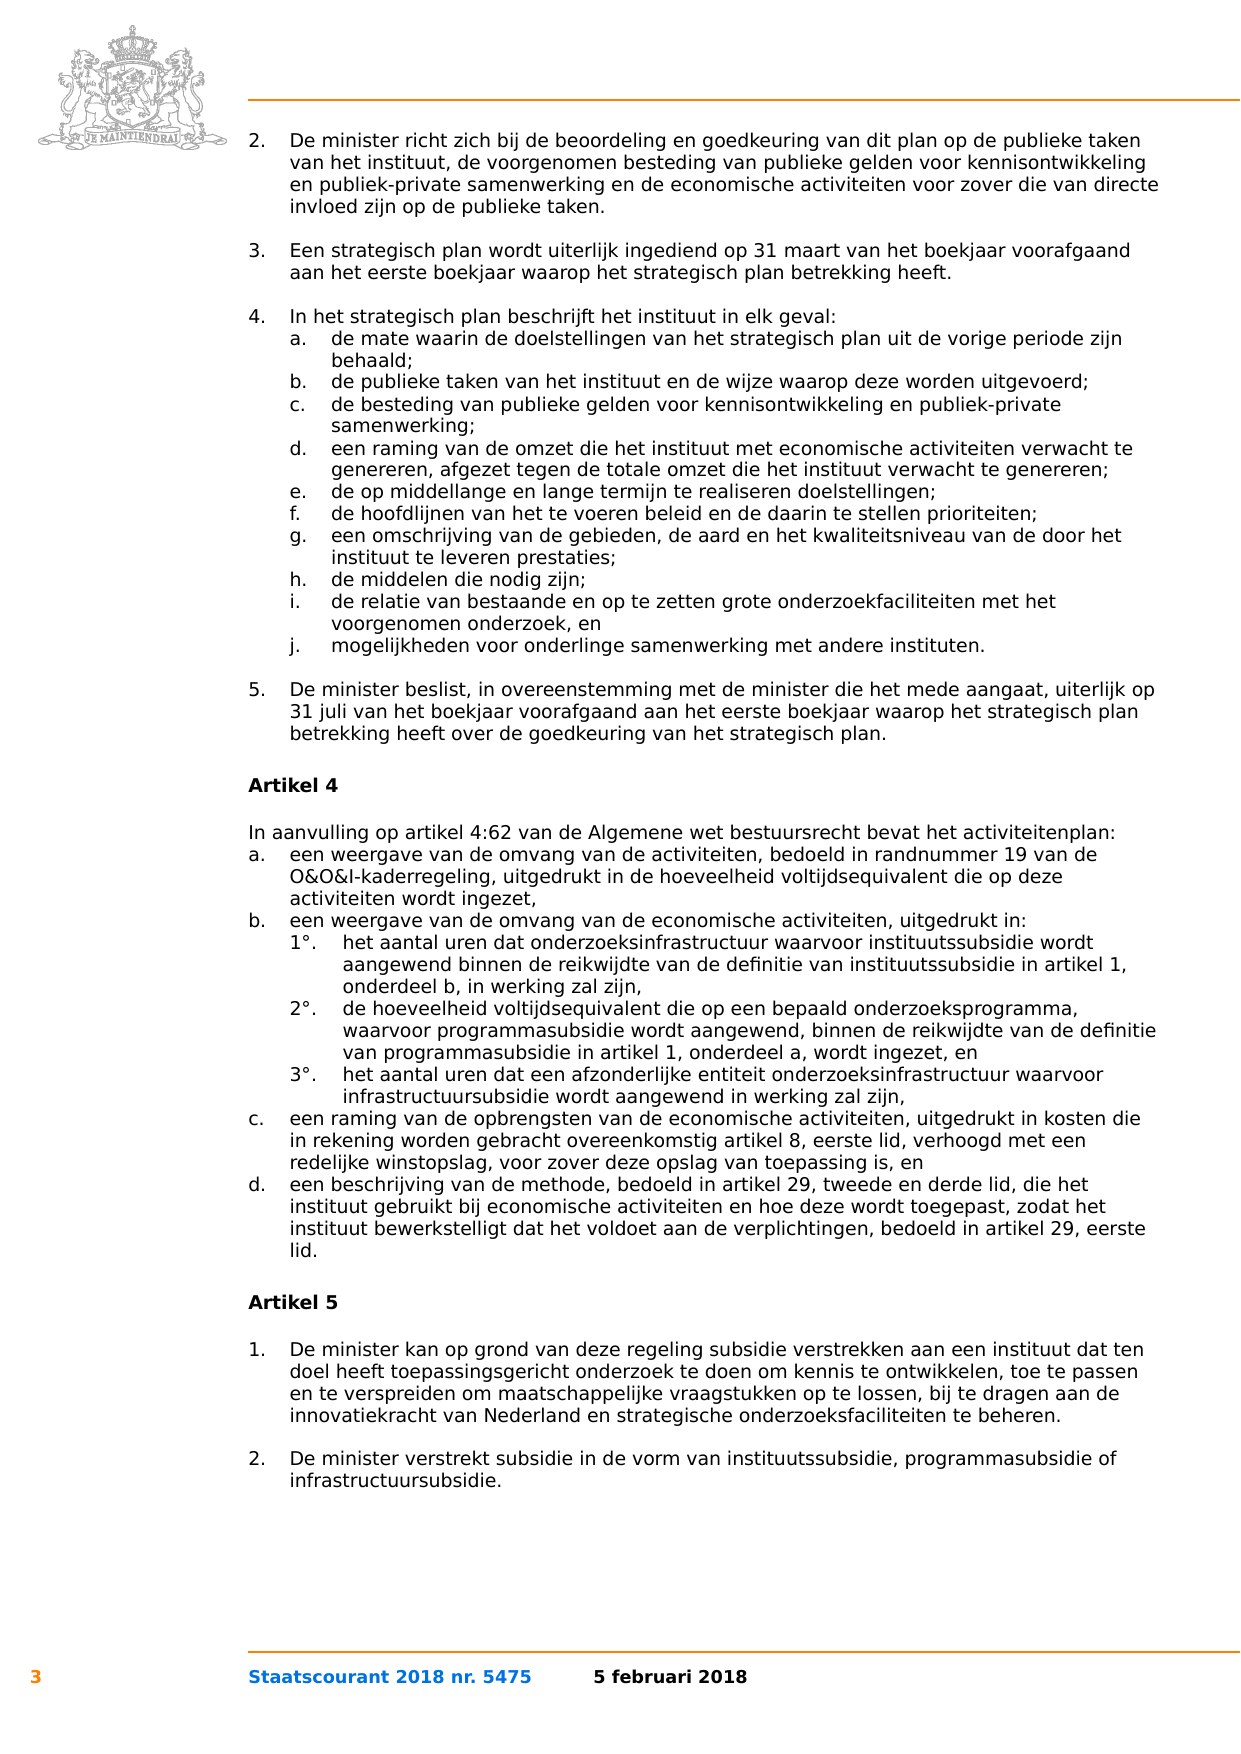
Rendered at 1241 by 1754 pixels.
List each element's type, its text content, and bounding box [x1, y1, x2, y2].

text i. de relatie van bestaande en op te zetten grote onderzoekfaciliteiten met het voorgenomen onderzoek, en [289, 591, 1163, 635]
text 2. De minister verstrekt subsidie in de vorm van instituutssubsidie, programmasubsidie of infrastructuursubsidie. [248, 1448, 1163, 1492]
text g. een omschrijving van de gebieden, de aard en het kwaliteitsniveau van de door het instituut te leveren prestaties; [289, 525, 1163, 569]
text 2. De minister richt zich bij de beoordeling en goedkeuring van dit plan op de publieke taken van het instituut, de voorgenomen besteding van publieke gelden voor kennisontwikkeling en publiek-private samenwerking en de economische activiteiten voor zover die van directe invloed zijn op de publieke taken. [248, 130, 1163, 218]
text b. een weergave van de omvang van de economische activiteiten, uitgedrukt in: [248, 910, 1163, 932]
text f. de hoofdlijnen van het te voeren beleid en de daarin te stellen prioriteiten; [289, 503, 1163, 525]
subtitle Artikel 4 [248, 775, 1163, 797]
picture [38, 25, 227, 150]
text h. de middelen die nodig zijn; [289, 569, 1163, 591]
text a. een weergave van de omvang van de activiteiten, bedoeld in randnummer 19 van de O&O&I-kaderregeling, uitgedrukt in de hoeveelheid voltijdsequivalent die op deze activiteiten wordt ingezet, [248, 844, 1163, 910]
text 3°. het aantal uren dat een afzonderlijke entiteit onderzoeksinfrastructuur waarvoor infrastructuursubsidie wordt aangewend in werking zal zijn, [289, 1064, 1163, 1108]
text In aanvulling op artikel 4:62 van de Algemene wet bestuursrecht bevat het activiteitenplan: [248, 822, 1163, 844]
text e. de op middellange en lange termijn te realiseren doelstellingen; [289, 481, 1163, 503]
text 4. In het strategisch plan beschrijft het instituut in elk geval: [248, 306, 1163, 327]
text b. de publieke taken van het instituut en de wijze waarop deze worden uitgevoerd; [289, 371, 1163, 393]
text d. een raming van de omzet die het instituut met economische activiteiten verwacht te genereren, afgezet tegen de totale omzet die het instituut verwacht te genereren; [289, 437, 1163, 481]
subtitle Artikel 5 [248, 1292, 1163, 1313]
text 3. Een strategisch plan wordt uiterlijk ingediend op 31 maart van het boekjaar voorafgaand aan het eerste boekjaar waarop het strategisch plan betrekking heeft. [248, 240, 1163, 284]
text c. de besteding van publieke gelden voor kennisontwikkeling en publiek-private samenwerking; [289, 393, 1163, 437]
text 2°. de hoeveelheid voltijdsequivalent die op een bepaald onderzoeksprogramma, waarvoor programmasubsidie wordt aangewend, binnen de reikwijdte van de definitie van programmasubsidie in artikel 1, onderdeel a, wordt ingezet, en [289, 998, 1163, 1064]
text j. mogelijkheden voor onderlinge samenwerking met andere instituten. [289, 635, 1163, 657]
text a. de mate waarin de doelstellingen van het strategisch plan uit de vorige periode zijn behaald; [289, 327, 1163, 371]
text 5. De minister beslist, in overeenstemming met de minister die het mede aangaat, uiterlijk op 31 juli van het boekjaar voorafgaand aan het eerste boekjaar waarop het strategisch plan betrekking heeft over de goedkeuring van het strategisch plan. [248, 679, 1163, 745]
text 1. De minister kan op grond van deze regeling subsidie verstrekken aan een instituut dat ten doel heeft toepassingsgericht onderzoek te doen om kennis te ontwikkelen, toe te passen en te verspreiden om maatschappelijke vraagstukken op te lossen, bij te dragen aan de innovatiekracht van Nederland en strategische onderzoeksfaciliteiten te beheren. [248, 1338, 1163, 1426]
text 1°. het aantal uren dat onderzoeksinfrastructuur waarvoor instituutssubsidie wordt aangewend binnen de reikwijdte van de definitie van instituutssubsidie in artikel 1, onderdeel b, in werking zal zijn, [289, 932, 1163, 998]
text d. een beschrijving van de methode, bedoeld in artikel 29, tweede en derde lid, die het instituut gebruikt bij economische activiteiten en hoe deze wordt toegepast, zodat het instituut bewerkstelligt dat het voldoet aan de verplichtingen, bedoeld in artikel 29, eerste lid. [248, 1174, 1163, 1262]
text c. een raming van de opbrengsten van de economische activiteiten, uitgedrukt in kosten die in rekening worden gebracht overeenkomstig artikel 8, eerste lid, verhoogd met een redelijke winstopslag, voor zover deze opslag van toepassing is, en [248, 1108, 1163, 1174]
